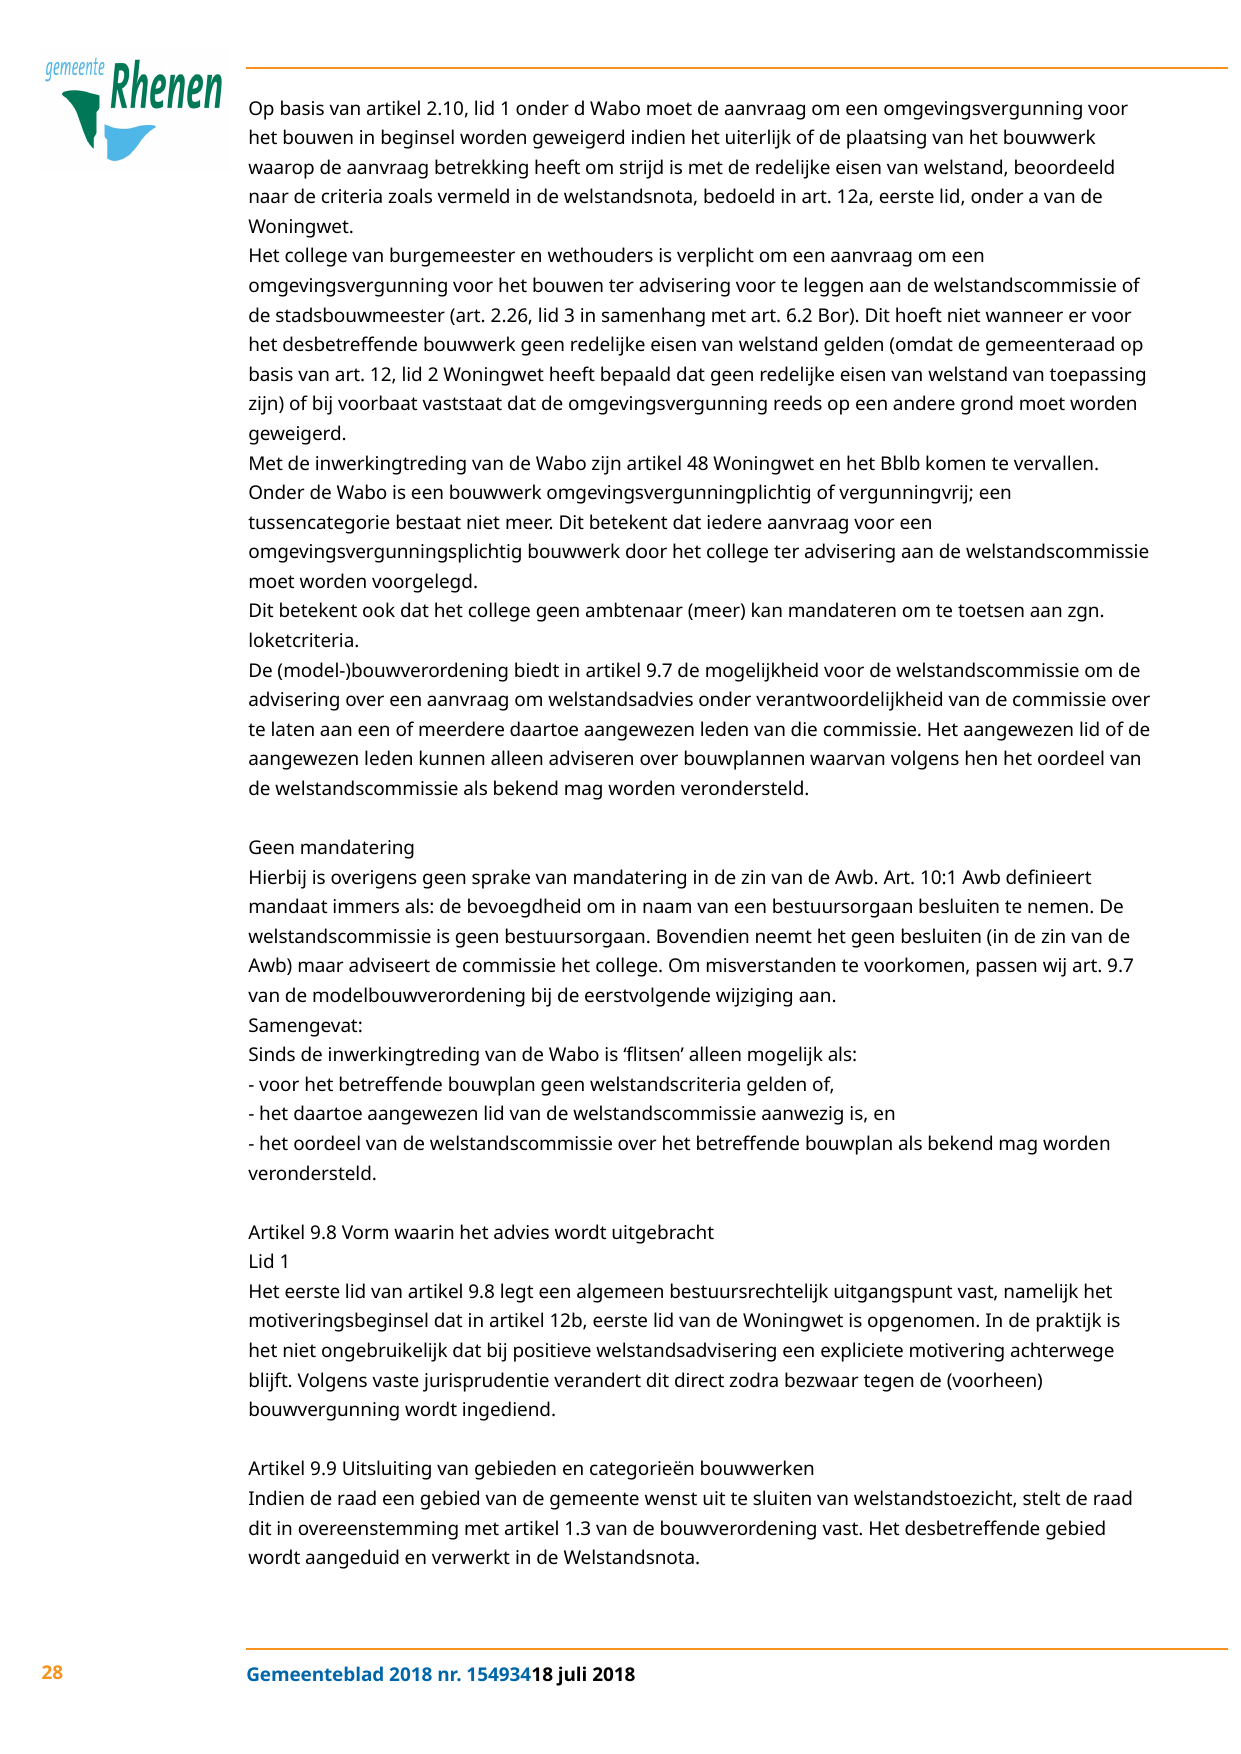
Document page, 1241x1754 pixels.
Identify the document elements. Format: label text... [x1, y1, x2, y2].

text Artikel 9.9 Uitsluiting van gebieden en categorieën bouwwerken [248, 1456, 1152, 1481]
text Samengevat: [248, 1012, 1152, 1038]
text Dit betekent ook dat het college geen ambtenaar (meer) kan mandateren om te toetsen aan zgn. loketcriteria. [248, 598, 1152, 653]
text Het college van burgemeester en wethouders is verplicht om een aanvraag om een omgevingsvergunning voor het bouwen ter advisering voor te leggen aan de welstandscommissie of de stadsbouwmeester (art. 2.26, lid 3 in samenhang met art. 6.2 Bor). Dit hoeft niet wanneer er voor het desbetreffende bouwwerk geen redelijke eisen van welstand gelden (omdat de gemeenteraad op basis van art. 12, lid 2 Woningwet heeft bepaald dat geen redelijke eisen van welstand van toepassing zijn) of bij voorbaat vaststaat dat de omgevingsvergunning reeds op een andere grond moet worden geweigerd. [248, 243, 1152, 446]
text Op basis van artikel 2.10, lid 1 onder d Wabo moet de aanvraag om een omgevingsvergunning voor het bouwen in beginsel worden geweigerd indien het uiterlijk of de plaatsing van het bouwwerk waarop de aanvraag betrekking heeft om strijd is met de redelijke eisen van welstand, beoordeeld naar de criteria zoals vermeld in de welstandsnota, bedoeld in art. 12a, eerste lid, onder a van de Woningwet. [248, 95, 1152, 239]
text Lid 1 [248, 1248, 1152, 1274]
text - het daartoe aangewezen lid van de welstandscommissie aanwezig is, en [248, 1101, 1152, 1126]
text De (model-)bouwverordening biedt in artikel 9.7 de mogelijkheid voor de welstandscommissie om de advisering over een aanvraag om welstandsadvies onder verantwoordelijkheid van de commissie over te laten aan een of meerdere daartoe aangewezen leden van die commissie. Het aangewezen lid of de aangewezen leden kunnen alleen adviseren over bouwplannen waarvan volgens hen het oordeel van de welstandscommissie als bekend mag worden verondersteld. [248, 657, 1152, 801]
text - het oordeel van de welstandscommissie over het betreffende bouwplan als bekend mag worden verondersteld. [248, 1130, 1152, 1186]
text Hierbij is overigens geen sprake van mandatering in de zin van de Awb. Art. 10:1 Awb definieert mandaat immers als: de bevoegdheid om in naam van een bestuursorgaan besluiten te nemen. De welstandscommissie is geen bestuursorgaan. Bovendien neemt het geen besluiten (in de zin van de Awb) maar adviseert de commissie het college. Om misverstanden te voorkomen, passen wij art. 9.7 van de modelbouwverordening bij de eerstvolgende wijziging aan. [248, 864, 1152, 1008]
text Indien de raad een gebied van de gemeente wenst uit te sluiten van welstandstoezicht, stelt de raad dit in overeenstemming met artikel 1.3 van de bouwverordening vast. Het desbetreffende gebied wordt aangeduid en verwerkt in de Welstandsnota. [248, 1485, 1152, 1570]
picture [41, 47, 231, 172]
text Met de inwerkingtreding van de Wabo zijn artikel 48 Woningwet en het Bblb komen te vervallen. Onder de Wabo is een bouwwerk omgevingsvergunningplichtig of vergunningvrij; een tussencategorie bestaat niet meer. Dit betekent dat iedere aanvraag voor een omgevingsvergunningsplichtig bouwwerk door het college ter advisering aan de welstandscommissie moet worden voorgelegd. [248, 450, 1152, 594]
text Artikel 9.8 Vorm waarin het advies wordt uitgebracht [248, 1219, 1152, 1245]
text Het eerste lid van artikel 9.8 legt een algemeen bestuursrechtelijk uitgangspunt vast, namelijk het motiveringsbeginsel dat in artikel 12b, eerste lid van de Woningwet is opgenomen. In de praktijk is het niet ongebruikelijk dat bij positieve welstandsadvisering een expliciete motivering achterwege blijft. Volgens vaste jurisprudentie verandert dit direct zodra bezwaar tegen de (voorheen) bouwvergunning wordt ingediend. [248, 1278, 1152, 1422]
text Sinds de inwerkingtreding van de Wabo is ‘flitsen’ alleen mogelijk als: [248, 1041, 1152, 1067]
text Geen mandatering [248, 834, 1152, 860]
text - voor het betreffende bouwplan geen welstandscriteria gelden of, [248, 1071, 1152, 1097]
